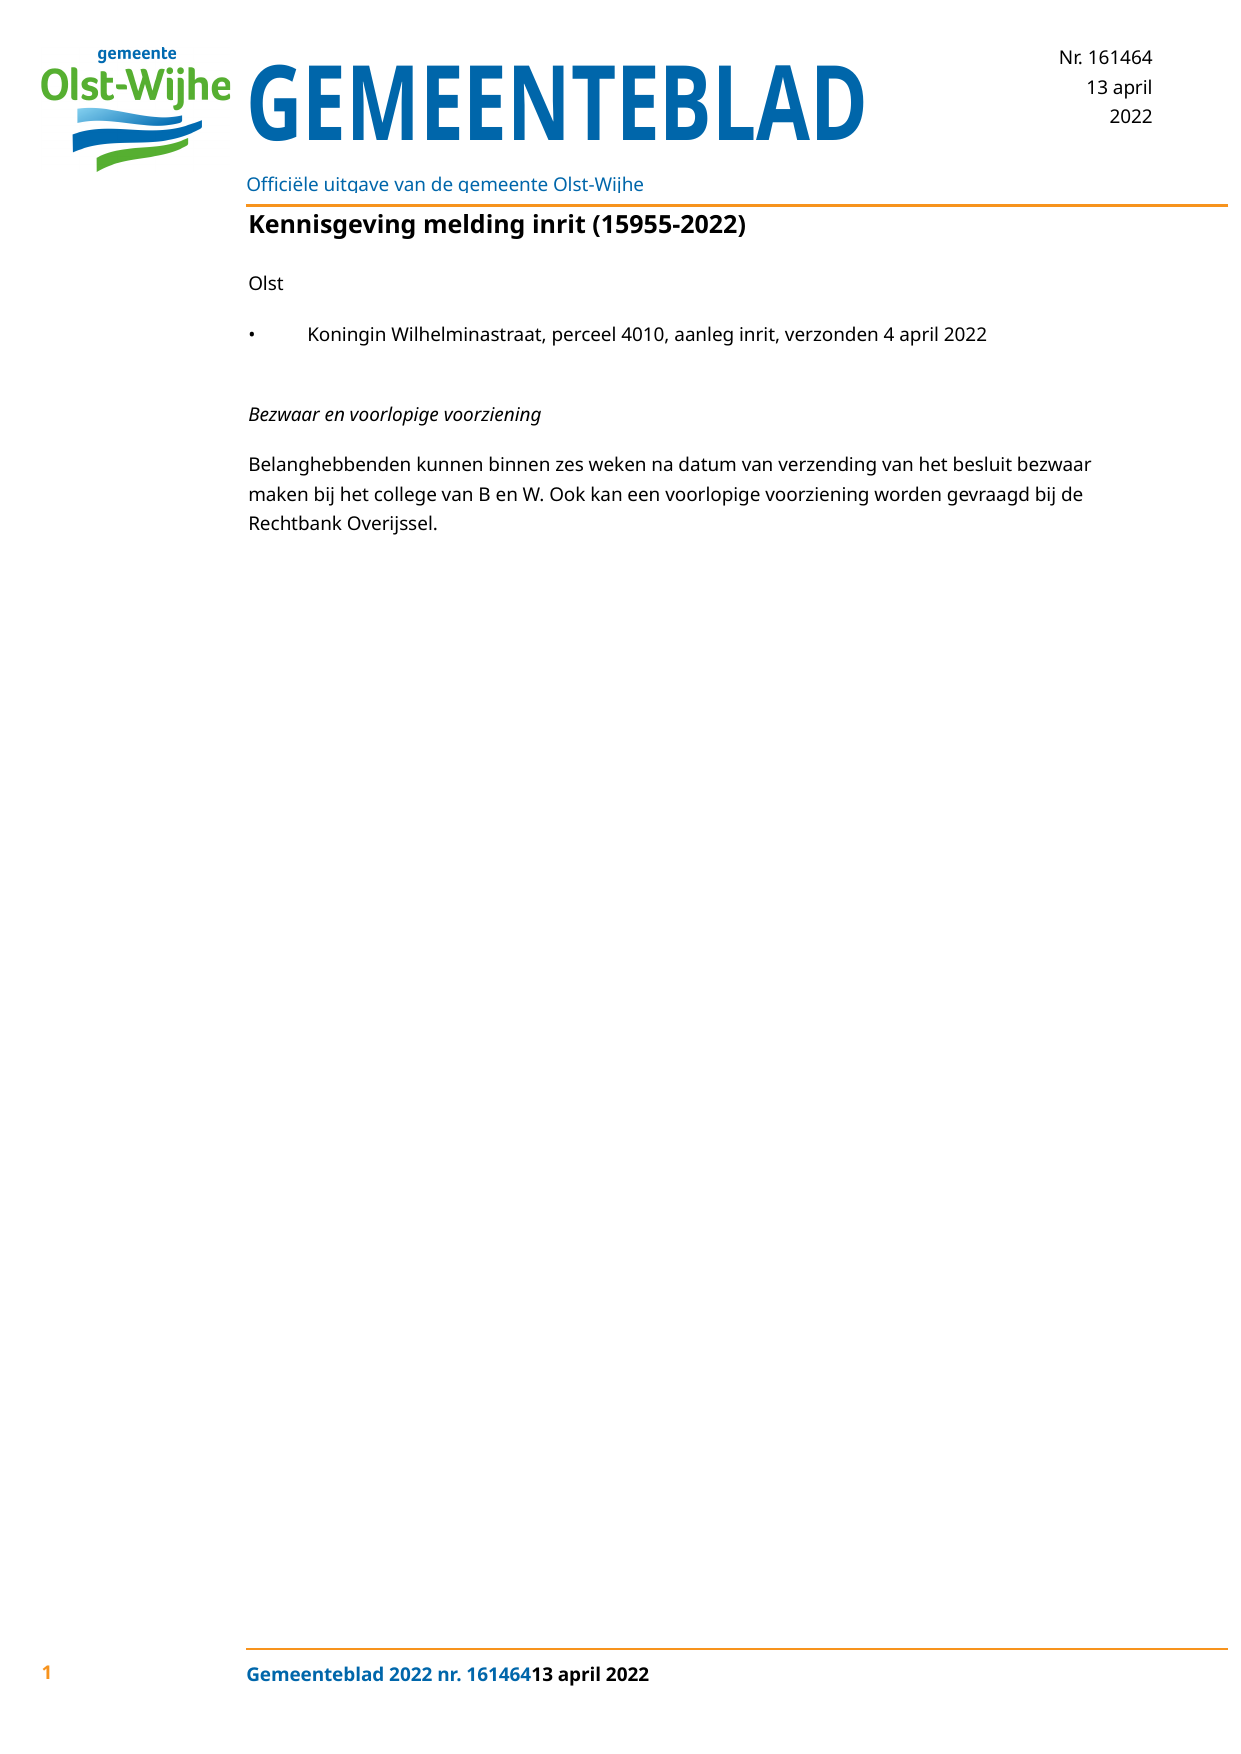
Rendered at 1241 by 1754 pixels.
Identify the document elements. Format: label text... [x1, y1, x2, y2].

list Koningin Wilhelminastraat, perceel 4010, aanleg inrit, verzonden 4 april 2022 [248, 321, 1152, 346]
text Olst [248, 270, 1152, 296]
text Kennisgeving melding inrit (15955-2022) [248, 207, 1152, 241]
text Bezwaar en voorlopige voorziening [248, 401, 1152, 426]
text Belanghebbenden kunnen binnen zes weken na datum van verzending van het besluit bezwaar maken bij het college van B en W. Ook kan een voorlopige voorziening worden gevraagd bij de Rechtbank Overijssel. [248, 451, 1152, 536]
picture [41, 47, 231, 172]
